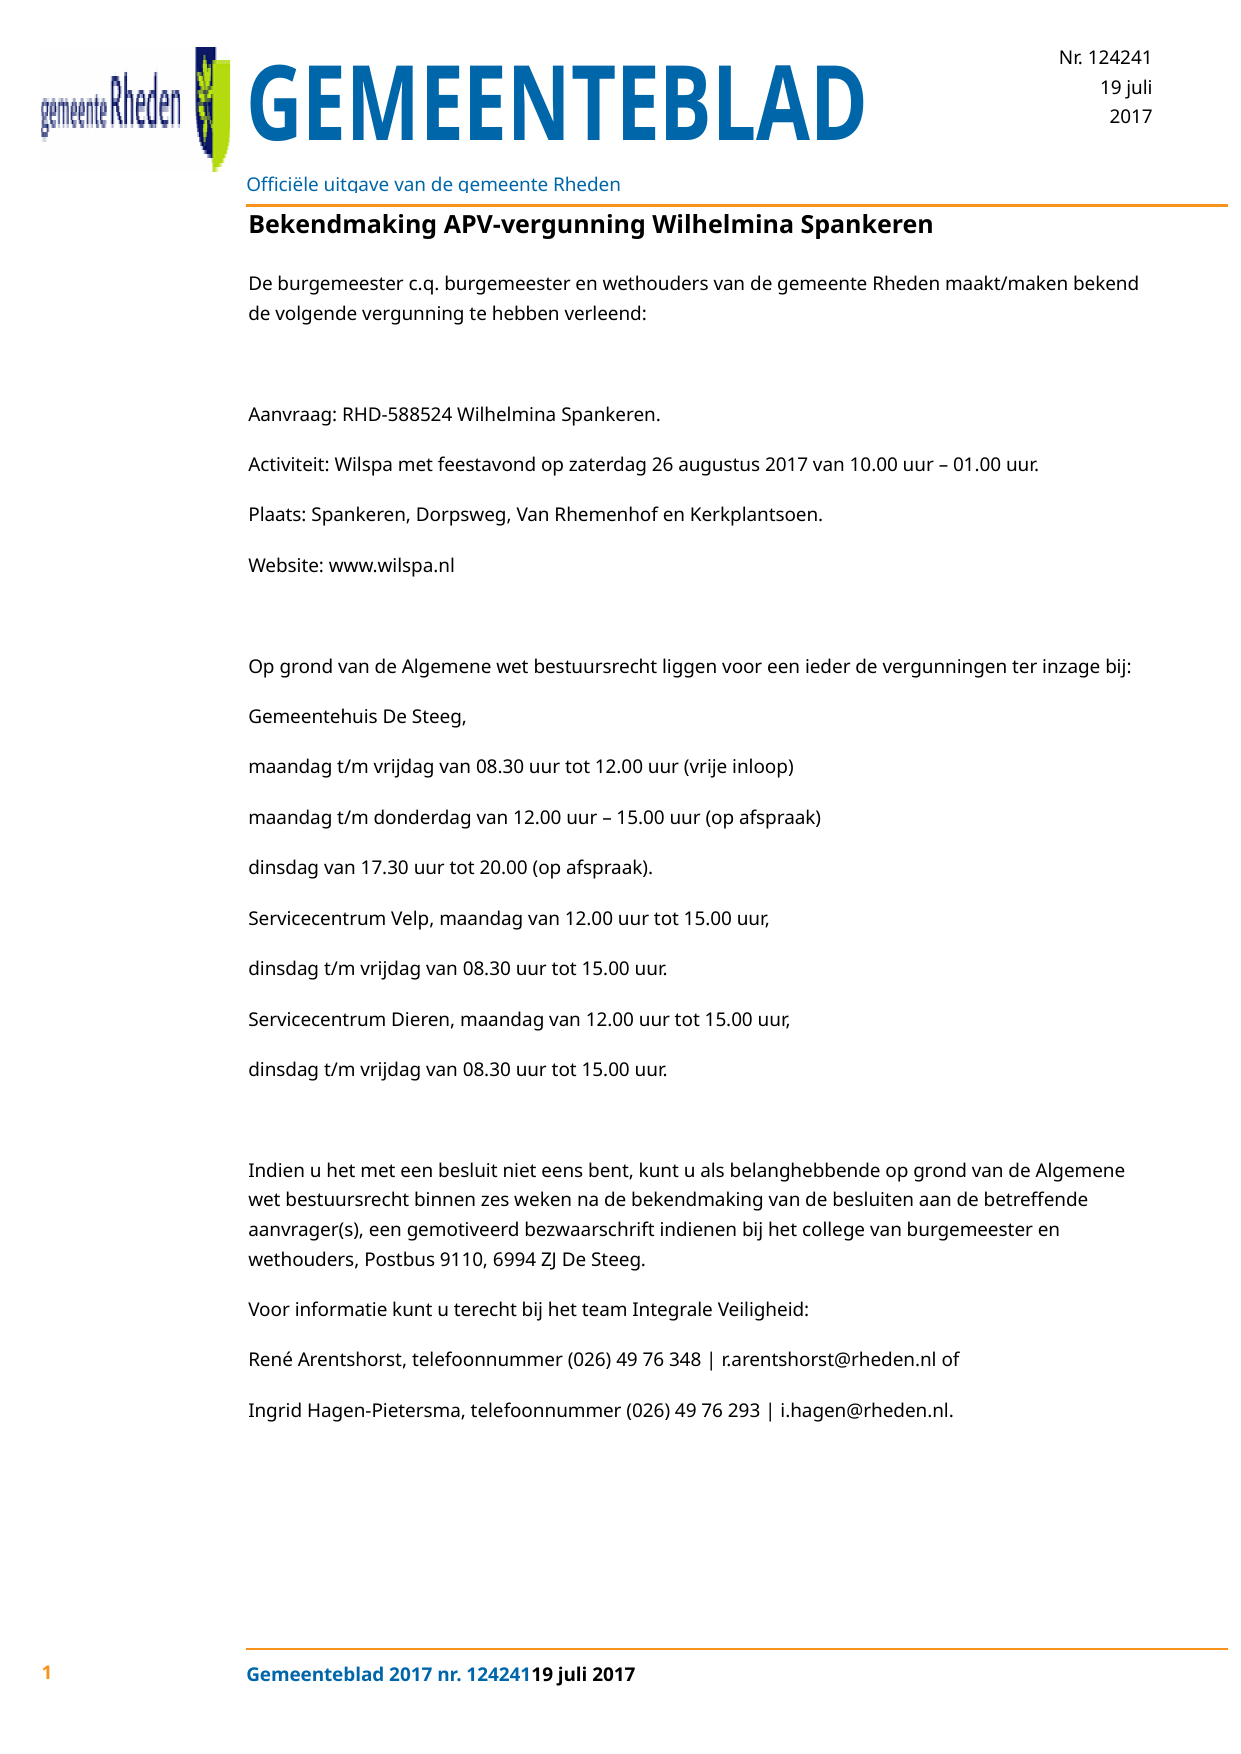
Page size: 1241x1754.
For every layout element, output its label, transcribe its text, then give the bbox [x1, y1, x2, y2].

text Servicecentrum Dieren, maandag van 12.00 uur tot 15.00 uur, [248, 1006, 1152, 1031]
text dinsdag t/m vrijdag van 08.30 uur tot 15.00 uur. [248, 955, 1152, 981]
text Voor informatie kunt u terecht bij het team Integrale Veiligheid: [248, 1296, 1152, 1322]
text Gemeentehuis De Steeg, [248, 703, 1152, 729]
text René Arentshorst, telefoonnummer (026) 49 76 348 | r.arentshorst@rheden.nl of [248, 1347, 1152, 1372]
text dinsdag van 17.30 uur tot 20.00 (op afspraak). [248, 854, 1152, 880]
text Plaats: Spankeren, Dorpsweg, Van Rhemenhof en Kerkplantsoen. [248, 502, 1152, 527]
text Aanvraag: RHD-588524 Wilhelmina Spankeren. [248, 401, 1152, 426]
text Indien u het met een besluit niet eens bent, kunt u als belanghebbende op grond van de Algemene wet bestuursrecht binnen zes weken na de bekendmaking van de besluiten aan de betreffende aanvrager(s), een gemotiveerd bezwaarschrift indienen bij het college van burgemeester en wethouders, Postbus 9110, 6994 ZJ De Steeg. [248, 1157, 1152, 1271]
text dinsdag t/m vrijdag van 08.30 uur tot 15.00 uur. [248, 1056, 1152, 1082]
text maandag t/m donderdag van 12.00 uur – 15.00 uur (op afspraak) [248, 804, 1152, 830]
text maandag t/m vrijdag van 08.30 uur tot 12.00 uur (vrije inloop) [248, 754, 1152, 779]
text Bekendmaking APV-vergunning Wilhelmina Spankeren [248, 207, 1152, 241]
picture [41, 47, 231, 172]
text Servicecentrum Velp, maandag van 12.00 uur tot 15.00 uur, [248, 905, 1152, 931]
text Ingrid Hagen-Pietersma, telefoonnummer (026) 49 76 293 | i.hagen@rheden.nl. [248, 1397, 1152, 1423]
text Website: www.wilspa.nl [248, 552, 1152, 578]
text Op grond van de Algemene wet bestuursrecht liggen voor een ieder de vergunningen ter inzage bij: [248, 653, 1152, 678]
text De burgemeester c.q. burgemeester en wethouders van de gemeente Rheden maakt/maken bekend de volgende vergunning te hebben verleend: [248, 270, 1152, 326]
text Activiteit: Wilspa met feestavond op zaterdag 26 augustus 2017 van 10.00 uur – 01.00 uur. [248, 451, 1152, 477]
